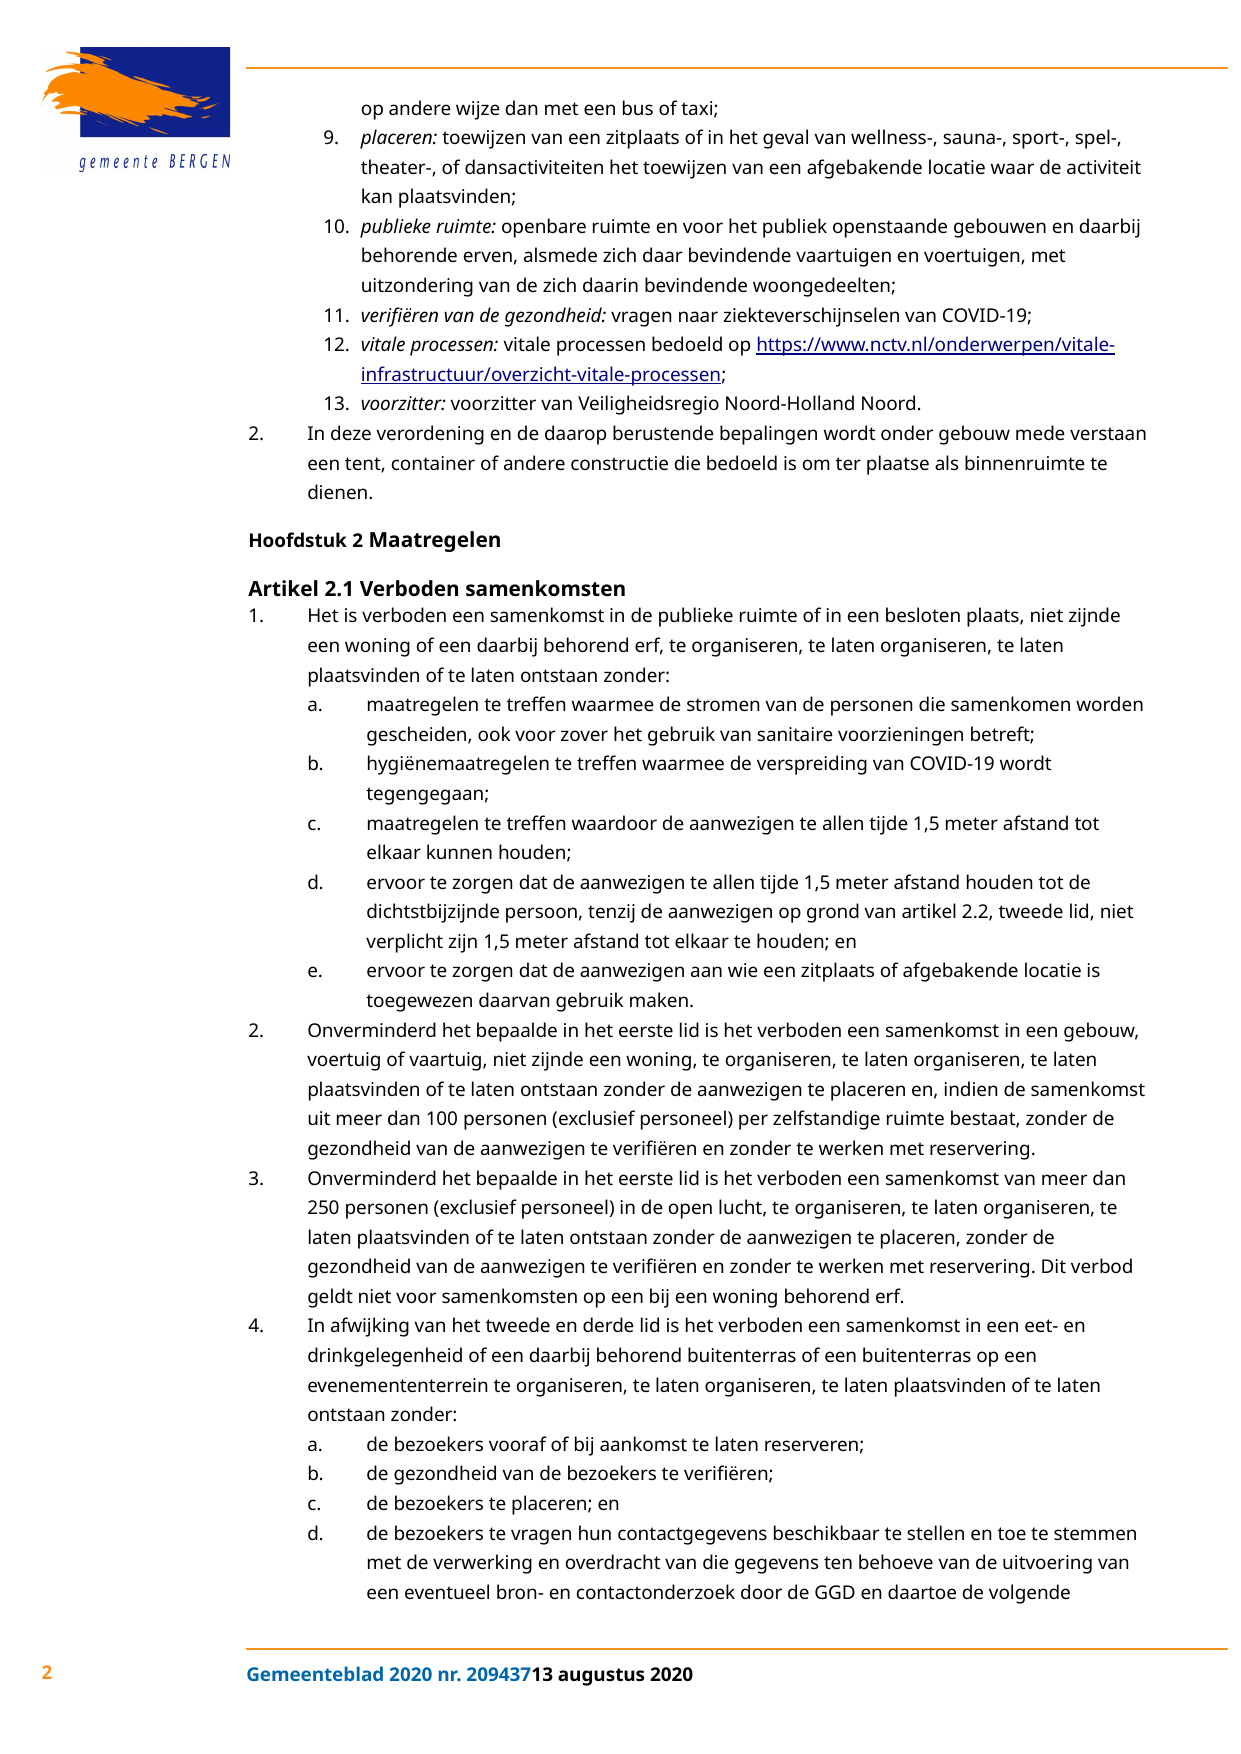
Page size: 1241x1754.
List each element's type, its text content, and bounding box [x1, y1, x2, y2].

list verifiëren van de gezondheid: vragen naar ziekteverschijnselen van COVID-19; [323, 302, 1152, 328]
list de bezoekers te placeren; en [307, 1490, 1152, 1516]
list publieke ruimte: openbare ruimte en voor het publiek openstaande gebouwen en daarbij behorende erven, alsmede zich daar bevindende vaartuigen en voertuigen, met uitzondering van de zich daarin bevindende woongedeelten; [323, 213, 1152, 298]
picture [41, 47, 231, 172]
list op andere wijze dan met een bus of taxi; [323, 95, 1152, 121]
text Artikel 2.1 Verboden samenkomsten [248, 574, 1152, 603]
list ervoor te zorgen dat de aanwezigen te allen tijde 1,5 meter afstand houden tot de dichtstbijzijnde persoon, tenzij de aanwezigen op grond van artikel 2.2, tweede lid, niet verplicht zijn 1,5 meter afstand tot elkaar te houden; en [307, 869, 1152, 954]
list In deze verordening en de daarop berustende bepalingen wordt onder gebouw mede verstaan een tent, container of andere constructie die bedoeld is om ter plaatse als binnenruimte te dienen. [248, 420, 1152, 505]
list Het is verboden een samenkomst in de publieke ruimte of in een besloten plaats, niet zijnde een woning of een daarbij behorend erf, te organiseren, te laten organiseren, te laten plaatsvinden of te laten ontstaan zonder: [248, 603, 1152, 688]
list hygiënemaatregelen te treffen waarmee de verspreiding van COVID-19 wordt tegengegaan; [307, 751, 1152, 806]
list de gezondheid van de bezoekers te verifiëren; [307, 1461, 1152, 1486]
list Onverminderd het bepaalde in het eerste lid is het verboden een samenkomst in een gebouw, voertuig of vaartuig, niet zijnde een woning, te organiseren, te laten organiseren, te laten plaatsvinden of te laten ontstaan zonder de aanwezigen te placeren en, indien de samenkomst uit meer dan 100 personen (exclusief personeel) per zelfstandige ruimte bestaat, zonder de gezondheid van de aanwezigen te verifiëren en zonder te werken met reservering. [248, 1017, 1152, 1161]
list Onverminderd het bepaalde in het eerste lid is het verboden een samenkomst van meer dan 250 personen (exclusief personeel) in de open lucht, te organiseren, te laten organiseren, te laten plaatsvinden of te laten ontstaan zonder de aanwezigen te placeren, zonder de gezondheid van de aanwezigen te verifiëren en zonder te werken met reservering. Dit verbod geldt niet voor samenkomsten op een bij een woning behorend erf. [248, 1165, 1152, 1309]
list de bezoekers te vragen hun contactgegevens beschikbaar te stellen en toe te stemmen met de verwerking en overdracht van die gegevens ten behoeve van de uitvoering van een eventueel bron- en contactonderzoek door de GGD en daartoe de volgende [307, 1520, 1152, 1605]
list maatregelen te treffen waardoor de aanwezigen te allen tijde 1,5 meter afstand tot elkaar kunnen houden; [307, 810, 1152, 865]
list placeren: toewijzen van een zitplaats of in het geval van wellness-, sauna-, sport-, spel-, theater-, of dansactiviteiten het toewijzen van een afgebakende locatie waar de activiteit kan plaatsvinden; [323, 124, 1152, 209]
list maatregelen te treffen waarmee de stromen van de personen die samenkomen worden gescheiden, ook voor zover het gebruik van sanitaire voorzieningen betreft; [307, 691, 1152, 747]
list voorzitter: voorzitter van Veiligheidsregio Noord-Holland Noord. [323, 391, 1152, 416]
list In afwijking van het tweede en derde lid is het verboden een samenkomst in een eet- en drinkgelegenheid of een daarbij behorend buitenterras of een buitenterras op een evenemententerrein te organiseren, te laten organiseren, te laten plaatsvinden of te laten ontstaan zonder: [248, 1313, 1152, 1427]
list de bezoekers vooraf of bij aankomst te laten reserveren; [307, 1431, 1152, 1457]
text Hoofdstuk 2 Maatregelen [248, 525, 1152, 553]
list vitale processen: vitale processen bedoeld op https://www.nctv.nl/onderwerpen/vitale-infrastructuur/overzicht-vitale-processen; [323, 331, 1152, 387]
list ervoor te zorgen dat de aanwezigen aan wie een zitplaats of afgebakende locatie is toegewezen daarvan gebruik maken. [307, 958, 1152, 1013]
